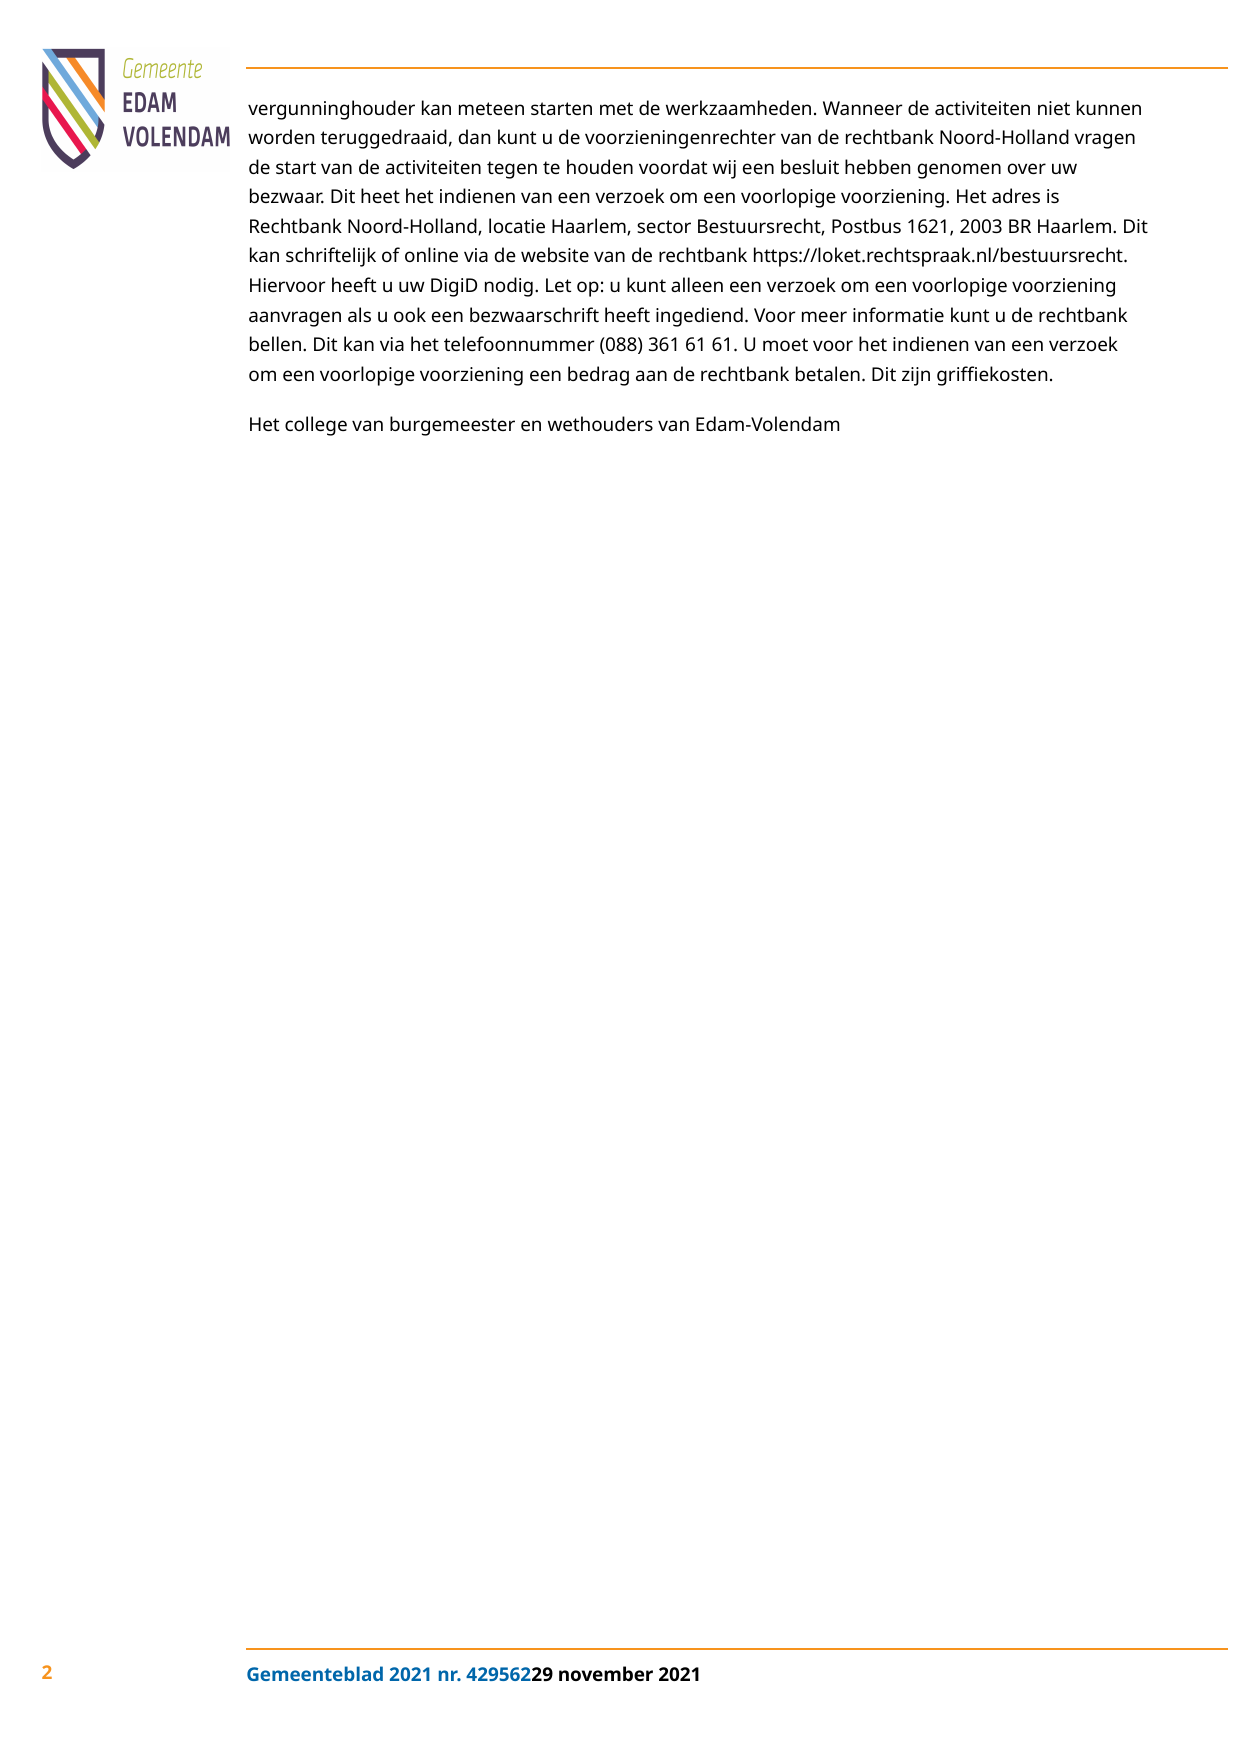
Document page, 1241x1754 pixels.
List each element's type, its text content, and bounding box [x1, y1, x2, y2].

text vergunninghouder kan meteen starten met de werkzaamheden. Wanneer de activiteiten niet kunnen worden teruggedraaid, dan kunt u de voorzieningenrechter van de rechtbank Noord-Holland vragen de start van de activiteiten tegen te houden voordat wij een besluit hebben genomen over uw bezwaar. Dit heet het indienen van een verzoek om een voorlopige voorziening. Het adres is Rechtbank Noord-Holland, locatie Haarlem, sector Bestuursrecht, Postbus 1621, 2003 BR Haarlem. Dit kan schriftelijk of online via de website van de rechtbank https://loket.rechtspraak.nl/bestuursrecht. Hiervoor heeft u uw DigiD nodig. Let op: u kunt alleen een verzoek om een voorlopige voorziening aanvragen als u ook een bezwaarschrift heeft ingediend. Voor meer informatie kunt u de rechtbank bellen. Dit kan via het telefoonnummer (088) 361 61 61. U moet voor het indienen van een verzoek om een voorlopige voorziening een bedrag aan de rechtbank betalen. Dit zijn griffiekosten. [248, 95, 1152, 387]
text Het college van burgemeester en wethouders van Edam-Volendam [248, 411, 1152, 437]
picture [41, 47, 231, 172]
